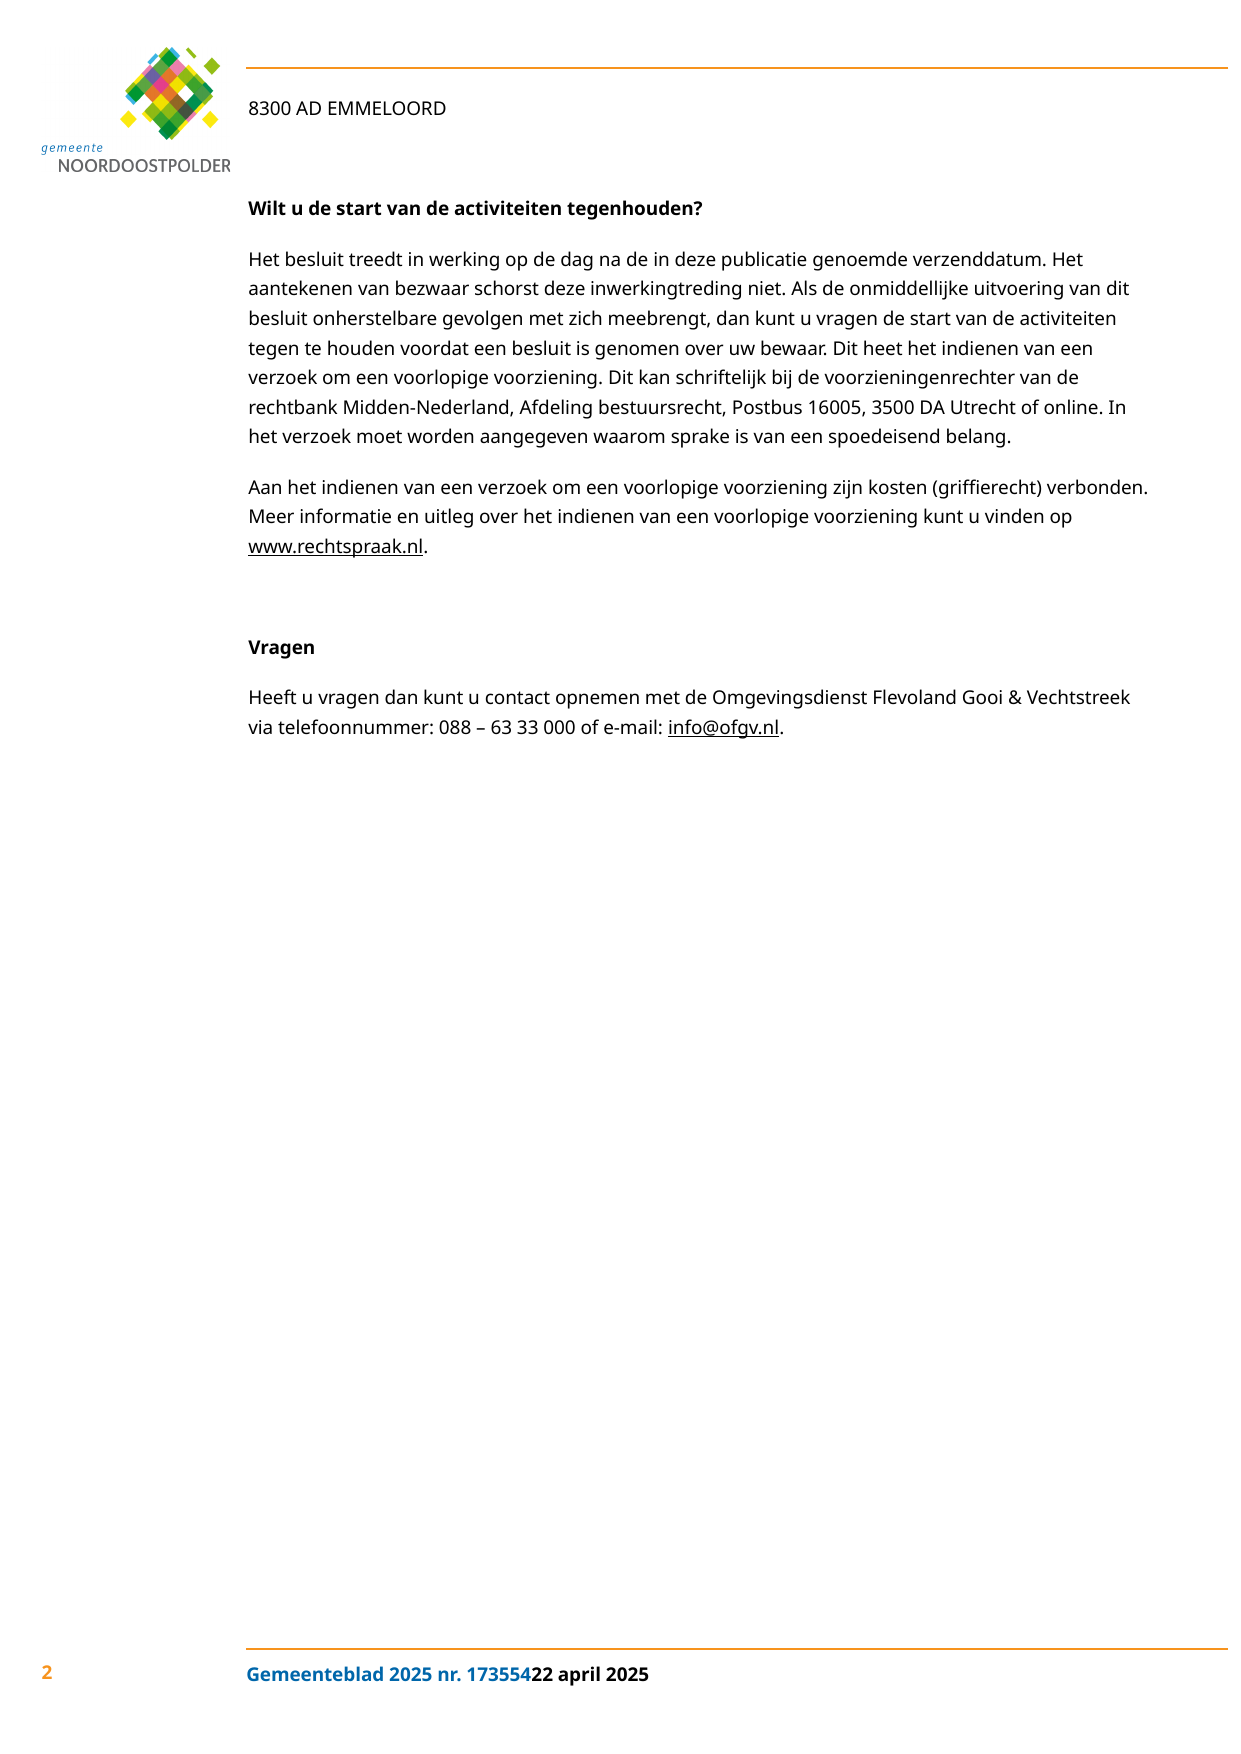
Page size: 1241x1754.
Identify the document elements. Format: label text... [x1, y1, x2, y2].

picture [41, 47, 231, 172]
text 8300 AD EMMELOORD [248, 95, 1152, 121]
text Vragen [248, 634, 1152, 660]
text Heeft u vragen dan kunt u contact opnemen met de Omgevingsdienst Flevoland Gooi & Vechtstreek via telefoonnummer: 088 – 63 33 000 of e-mail: info@ofgv.nl. [248, 684, 1152, 740]
text Aan het indienen van een verzoek om een voorlopige voorziening zijn kosten (griffierecht) verbonden. Meer informatie en uitleg over het indienen van een voorlopige voorziening kunt u vinden op www.rechtspraak.nl. [248, 474, 1152, 559]
text Het besluit treedt in werking op de dag na de in deze publicatie genoemde verzenddatum. Het aantekenen van bezwaar schorst deze inwerkingtreding niet. Als de onmiddellijke uitvoering van dit besluit onherstelbare gevolgen met zich meebrengt, dan kunt u vragen de start van de activiteiten tegen te houden voordat een besluit is genomen over uw bewaar. Dit heet het indienen van een verzoek om een voorlopige voorziening. Dit kan schriftelijk bij de voorzieningenrechter van de rechtbank Midden-Nederland, Afdeling bestuursrecht, Postbus 16005, 3500 DA Utrecht of online. In het verzoek moet worden aangegeven waarom sprake is van een spoedeisend belang. [248, 246, 1152, 449]
text Wilt u de start van de activiteiten tegenhouden? [248, 196, 1152, 221]
